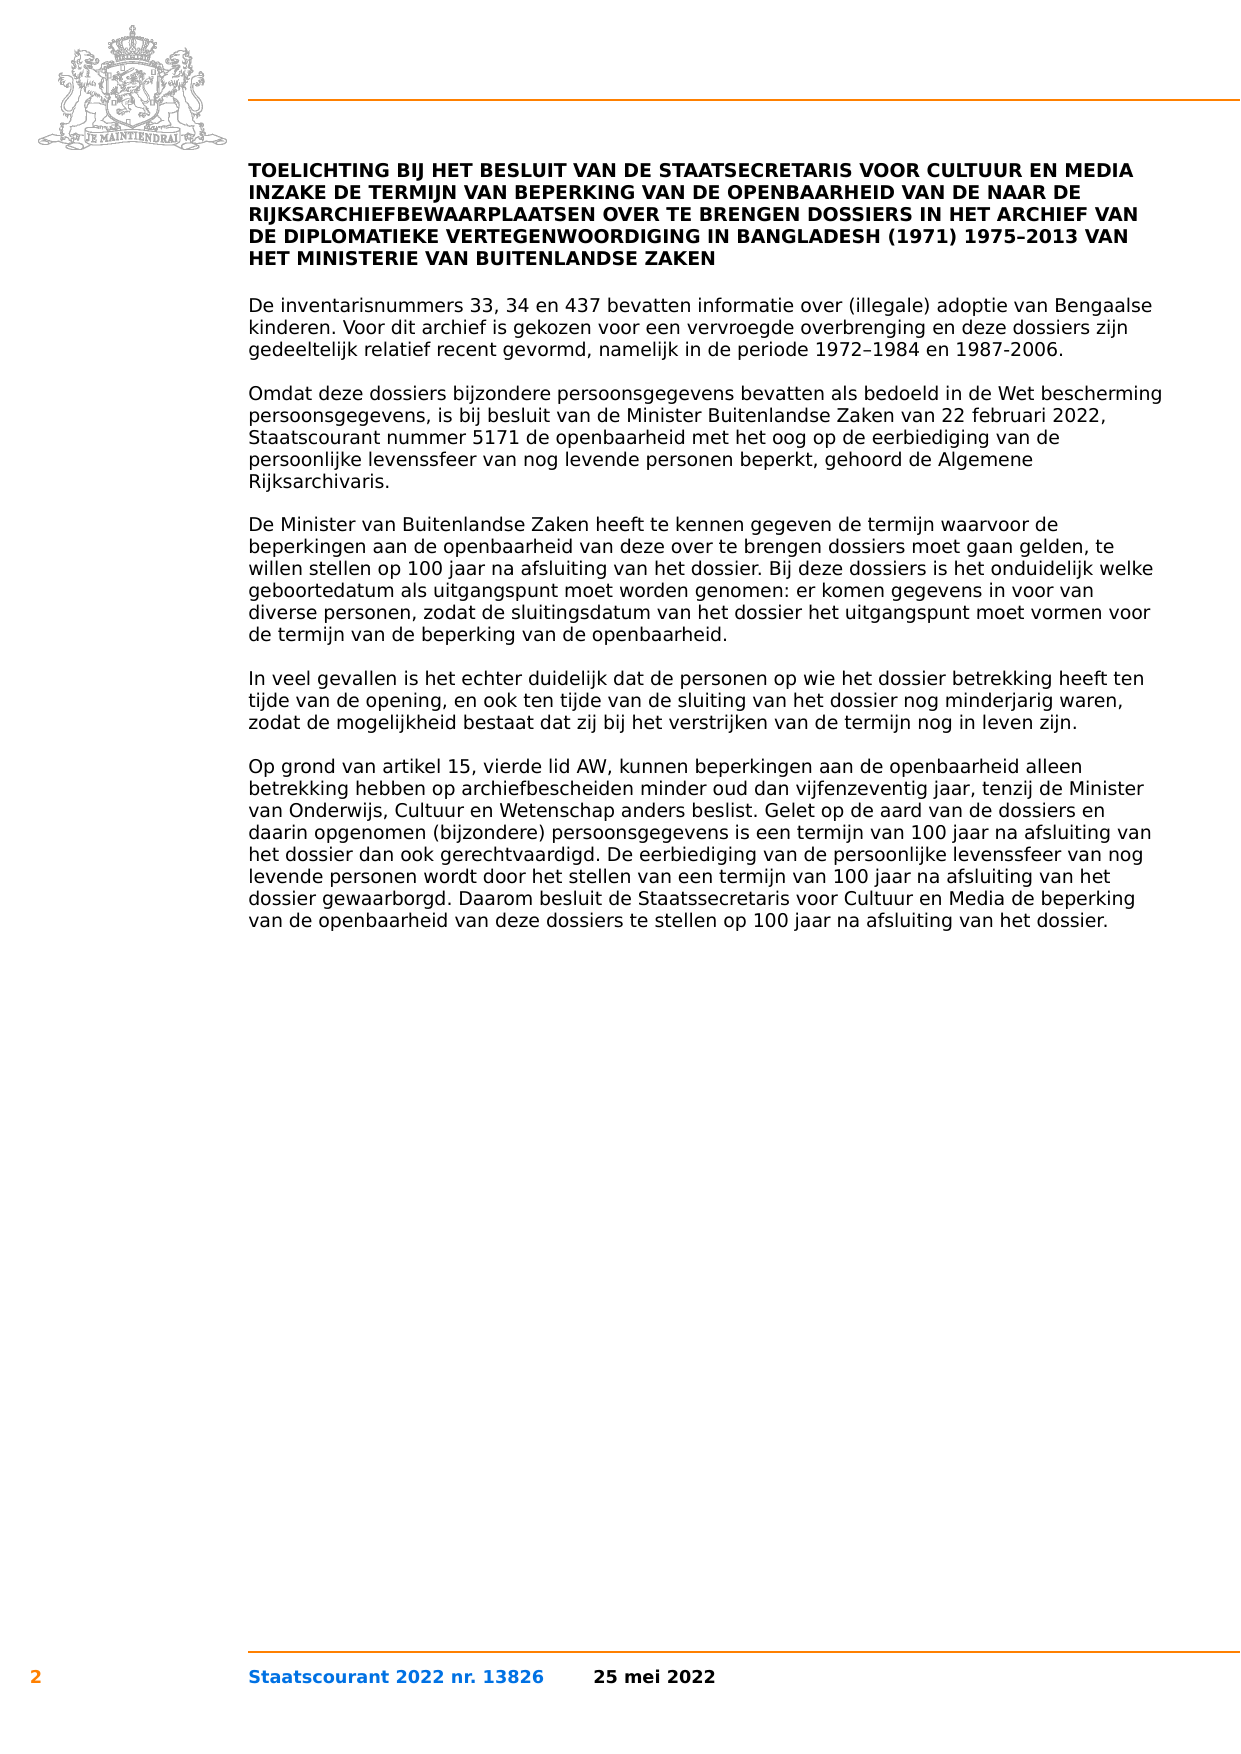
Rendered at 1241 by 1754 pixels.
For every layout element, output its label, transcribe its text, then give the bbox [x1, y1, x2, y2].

subtitle TOELICHTING BIJ HET BESLUIT VAN DE STAATSECRETARIS VOOR CULTUUR EN MEDIA INZAKE DE TERMIJN VAN BEPERKING VAN DE OPENBAARHEID VAN DE NAAR DE RIJKSARCHIEFBEWAARPLAATSEN OVER TE BRENGEN DOSSIERS IN HET ARCHIEF VAN DE DIPLOMATIEKE VERTEGENWOORDIGING IN BANGLADESH (1971) 1975–2013 VAN HET MINISTERIE VAN BUITENLANDSE ZAKEN [248, 160, 1163, 270]
text Op grond van artikel 15, vierde lid AW, kunnen beperkingen aan de openbaarheid alleen betrekking hebben op archiefbescheiden minder oud dan vijfenzeventig jaar, tenzij de Minister van Onderwijs, Cultuur en Wetenschap anders beslist. Gelet op de aard van de dossiers en daarin opgenomen (bijzondere) persoonsgegevens is een termijn van 100 jaar na afsluiting van het dossier dan ook gerechtvaardigd. De eerbiediging van de persoonlijke levenssfeer van nog levende personen wordt door het stellen van een termijn van 100 jaar na afsluiting van het dossier gewaarborgd. Daarom besluit de Staatssecretaris voor Cultuur en Media de beperking van de openbaarheid van deze dossiers te stellen op 100 jaar na afsluiting van het dossier. [248, 756, 1163, 932]
text De Minister van Buitenlandse Zaken heeft te kennen gegeven de termijn waarvoor de beperkingen aan de openbaarheid van deze over te brengen dossiers moet gaan gelden, te willen stellen op 100 jaar na afsluiting van het dossier. Bij deze dossiers is het onduidelijk welke geboortedatum als uitgangspunt moet worden genomen: er komen gegevens in voor van diverse personen, zodat de sluitingsdatum van het dossier het uitgangspunt moet vormen voor de termijn van de beperking van de openbaarheid. [248, 514, 1163, 646]
picture [38, 25, 227, 150]
text In veel gevallen is het echter duidelijk dat de personen op wie het dossier betrekking heeft ten tijde van de opening, en ook ten tijde van de sluiting van het dossier nog minderjarig waren, zodat de mogelijkheid bestaat dat zij bij het verstrijken van de termijn nog in leven zijn. [248, 668, 1163, 734]
text De inventarisnummers 33, 34 en 437 bevatten informatie over (illegale) adoptie van Bengaalse kinderen. Voor dit archief is gekozen voor een vervroegde overbrenging en deze dossiers zijn gedeeltelijk relatief recent gevormd, namelijk in de periode 1972–1984 en 1987-2006. [248, 295, 1163, 361]
text Omdat deze dossiers bijzondere persoonsgegevens bevatten als bedoeld in de Wet bescherming persoonsgegevens, is bij besluit van de Minister Buitenlandse Zaken van 22 februari 2022, Staatscourant nummer 5171 de openbaarheid met het oog op de eerbiediging van de persoonlijke levenssfeer van nog levende personen beperkt, gehoord de Algemene Rijksarchivaris. [248, 383, 1163, 492]
